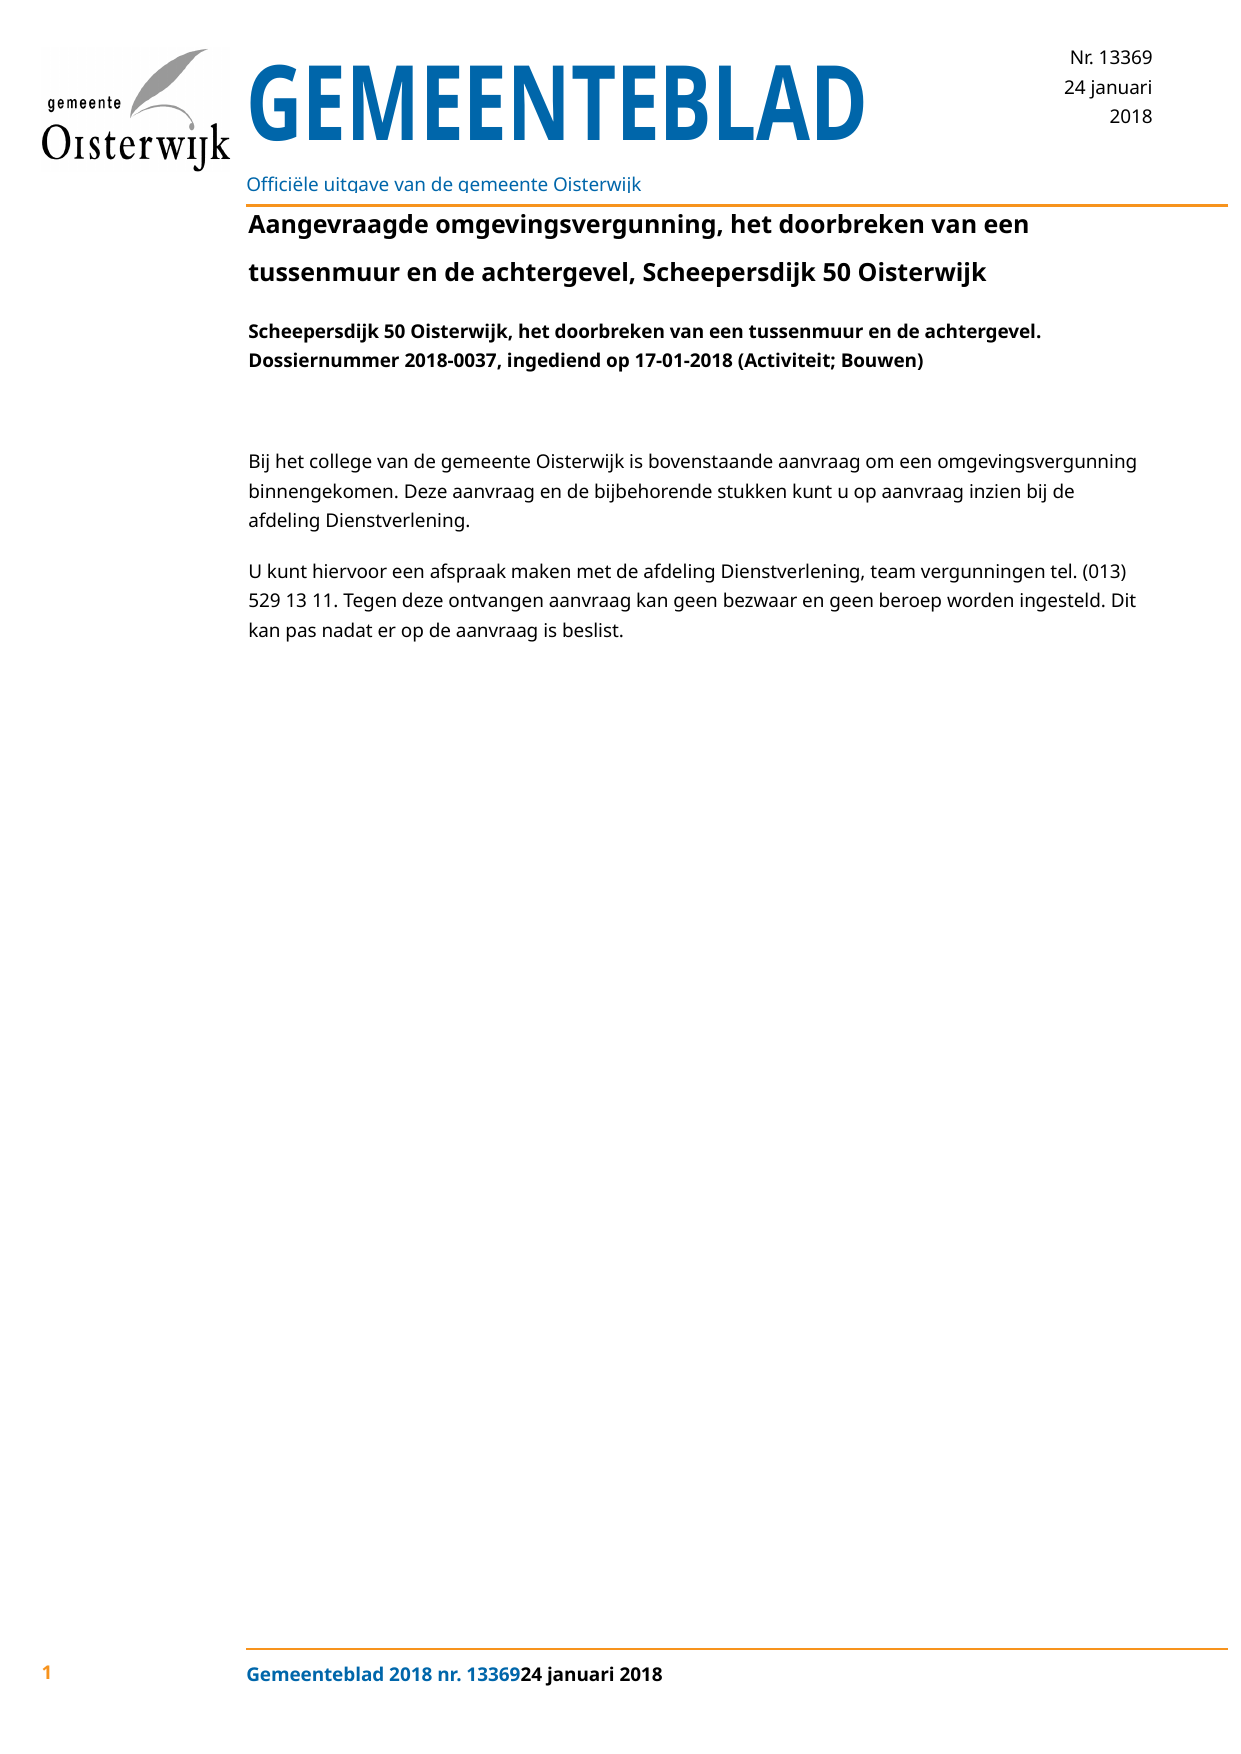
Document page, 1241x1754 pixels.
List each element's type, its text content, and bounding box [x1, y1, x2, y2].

text Aangevraagde omgevingsvergunning, het doorbreken van een tussenmuur en de achtergevel, Scheepersdijk 50 Oisterwijk [248, 207, 1152, 288]
text U kunt hiervoor een afspraak maken met de afdeling Dienstverlening, team vergunningen tel. (013) 529 13 11. Tegen deze ontvangen aanvraag kan geen bezwaar en geen beroep worden ingesteld. Dit kan pas nadat er op de aanvraag is beslist. [248, 558, 1152, 643]
text Bij het college van de gemeente Oisterwijk is bovenstaande aanvraag om een omgevingsvergunning binnengekomen. Deze aanvraag en de bijbehorende stukken kunt u op aanvraag inzien bij de afdeling Dienstverlening. [248, 448, 1152, 533]
picture [41, 47, 231, 172]
text Scheepersdijk 50 Oisterwijk, het doorbreken van een tussenmuur en de achtergevel. Dossiernummer 2018-0037, ingediend op 17-01-2018 (Activiteit; Bouwen) [248, 318, 1152, 373]
